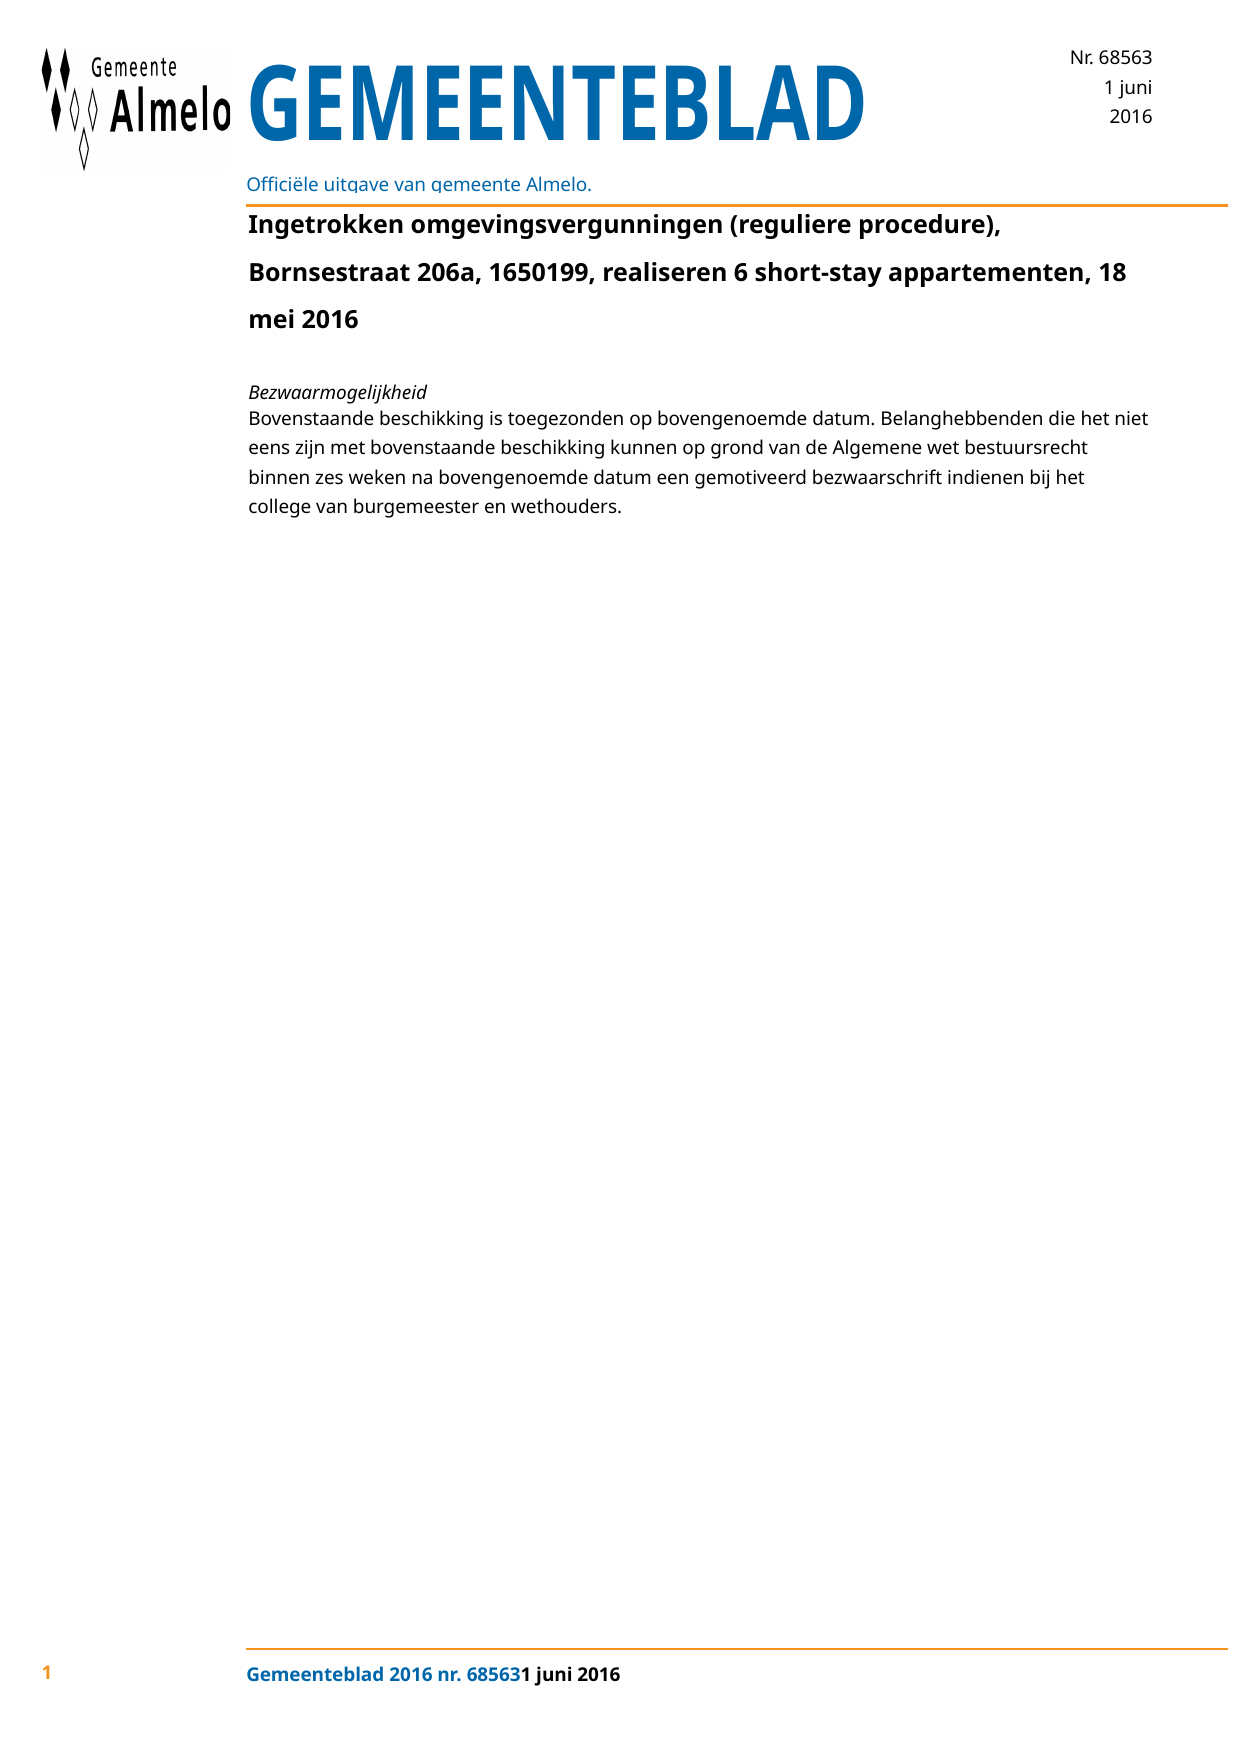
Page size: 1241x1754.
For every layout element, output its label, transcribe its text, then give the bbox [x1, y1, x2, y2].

text Bovenstaande beschikking is toegezonden op bovengenoemde datum. Belanghebbenden die het niet eens zijn met bovenstaande beschikking kunnen op grond van de Algemene wet bestuursrecht binnen zes weken na bovengenoemde datum een gemotiveerd bezwaarschrift indienen bij het college van burgemeester en wethouders. [248, 405, 1152, 519]
picture [41, 47, 231, 172]
text Bezwaarmogelijkheid [248, 379, 1152, 405]
text Ingetrokken omgevingsvergunningen (reguliere procedure), Bornsestraat 206a, 1650199, realiseren 6 short-stay appartementen, 18 mei 2016 [248, 207, 1152, 336]
